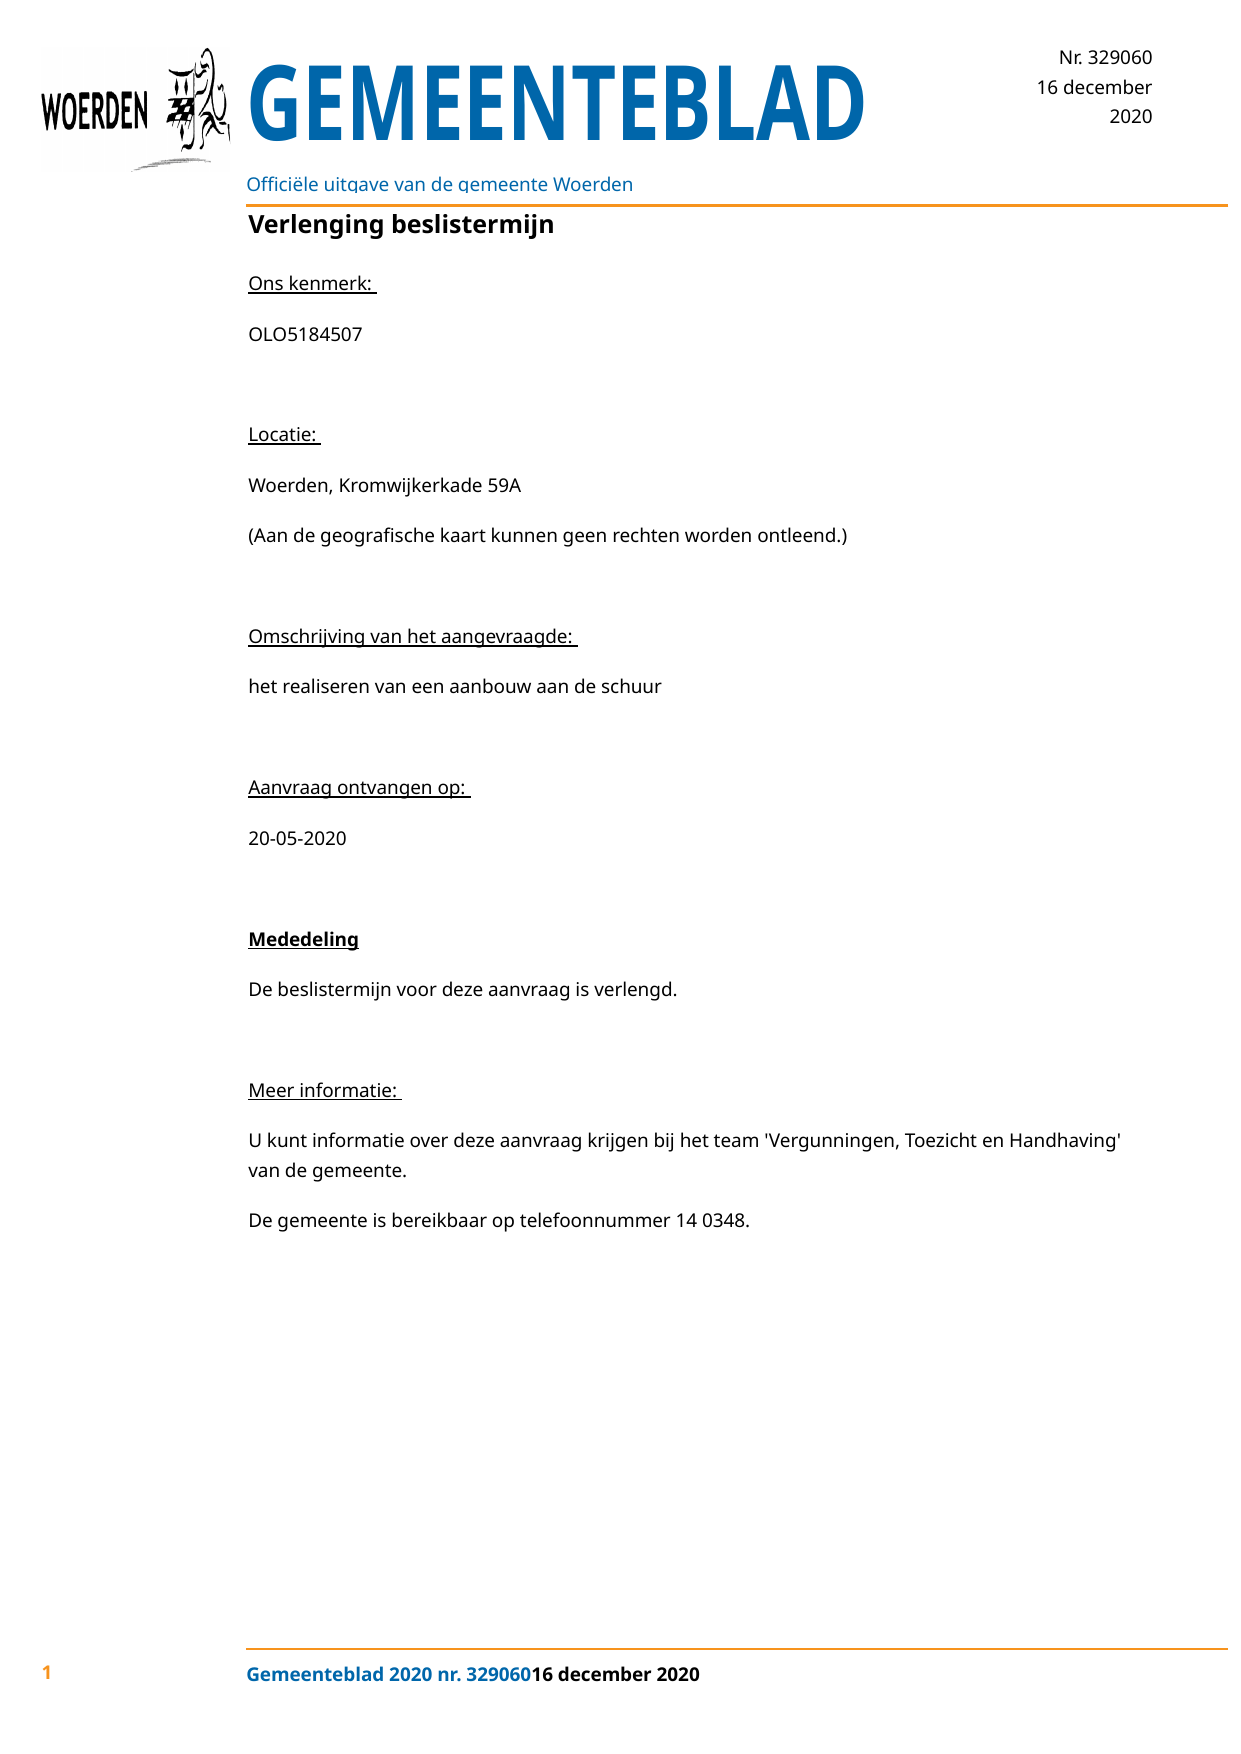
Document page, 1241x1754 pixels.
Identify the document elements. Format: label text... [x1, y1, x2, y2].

text het realiseren van een aanbouw aan de schuur [248, 674, 1152, 699]
text Ons kenmerk: [248, 270, 1152, 296]
text De gemeente is bereikbaar op telefoonnummer 14 0348. [248, 1207, 1152, 1233]
text Aanvraag ontvangen op: [248, 774, 1152, 800]
text 20-05-2020 [248, 825, 1152, 851]
text Meer informatie: [248, 1077, 1152, 1103]
text Verlenging beslistermijn [248, 207, 1152, 241]
text U kunt informatie over deze aanvraag krijgen bij het team 'Vergunningen, Toezicht en Handhaving' van de gemeente. [248, 1127, 1152, 1183]
text OLO5184507 [248, 321, 1152, 346]
text Mededeling [248, 926, 1152, 951]
text (Aan de geografische kaart kunnen geen rechten worden ontleend.) [248, 522, 1152, 548]
picture [41, 47, 231, 172]
text De beslistermijn voor deze aanvraag is verlengd. [248, 976, 1152, 1002]
text Omschrijving van het aangevraagde: [248, 623, 1152, 649]
text Locatie: [248, 422, 1152, 447]
text Woerden, Kromwijkerkade 59A [248, 472, 1152, 498]
